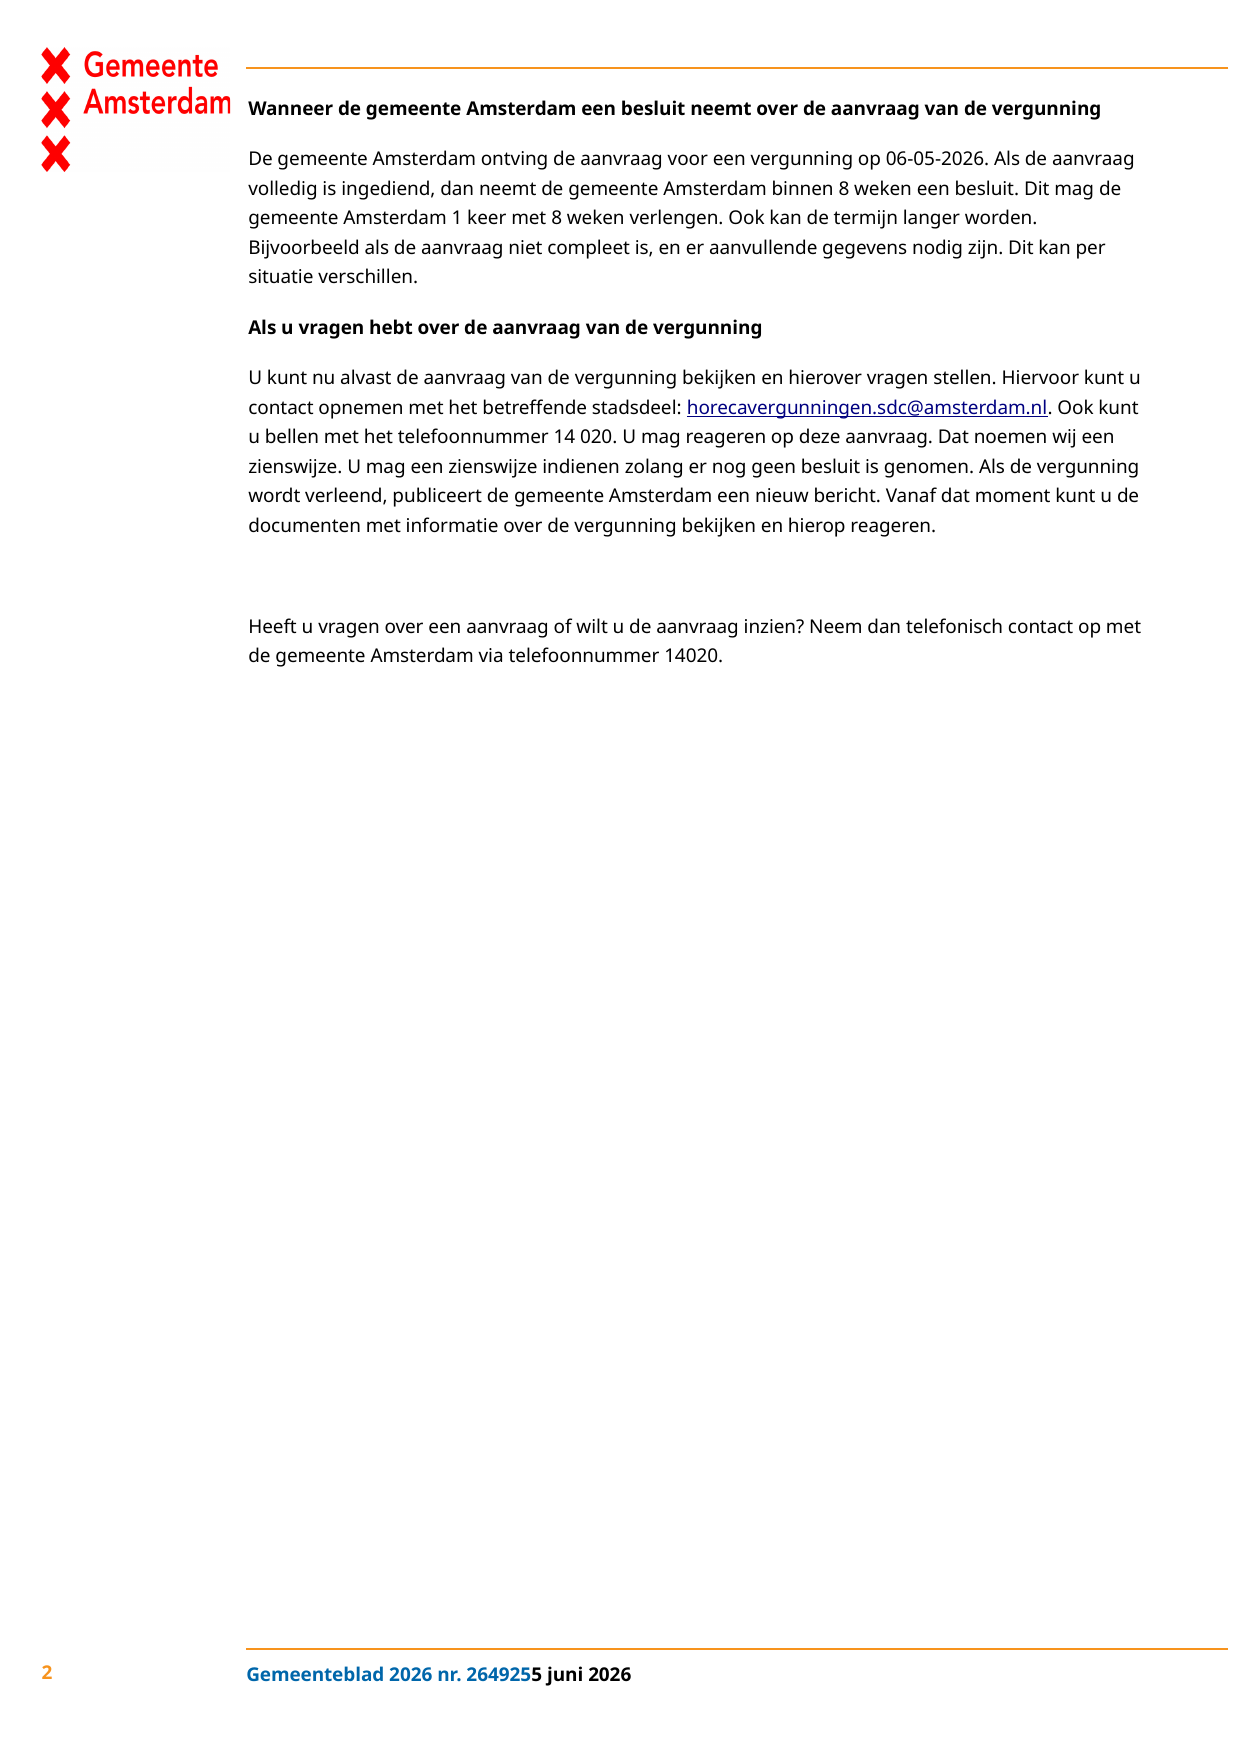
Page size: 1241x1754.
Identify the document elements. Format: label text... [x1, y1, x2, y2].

text Als u vragen hebt over de aanvraag van de vergunning [248, 314, 1152, 340]
text U kunt nu alvast de aanvraag van de vergunning bekijken en hierover vragen stellen. Hiervoor kunt u contact opnemen met het betreffende stadsdeel: horecavergunningen.sdc@amsterdam.nl. Ook kunt u bellen met het telefoonnummer 14 020. U mag reageren op deze aanvraag. Dat noemen wij een zienswijze. U mag een zienswijze indienen zolang er nog geen besluit is genomen. Als de vergunning wordt verleend, publiceert de gemeente Amsterdam een nieuw bericht. Vanaf dat moment kunt u de documenten met informatie over de vergunning bekijken en hierop reageren. [248, 364, 1152, 538]
text Wanneer de gemeente Amsterdam een besluit neemt over de aanvraag van de vergunning [248, 95, 1152, 121]
text De gemeente Amsterdam ontving de aanvraag voor een vergunning op 06-05-2026. Als de aanvraag volledig is ingediend, dan neemt de gemeente Amsterdam binnen 8 weken een besluit. Dit mag de gemeente Amsterdam 1 keer met 8 weken verlengen. Ook kan de termijn langer worden. Bijvoorbeeld als de aanvraag niet compleet is, en er aanvullende gegevens nodig zijn. Dit kan per situatie verschillen. [248, 145, 1152, 289]
text Heeft u vragen over een aanvraag of wilt u de aanvraag inzien? Neem dan telefonisch contact op met de gemeente Amsterdam via telefoonnummer 14020. [248, 613, 1152, 668]
picture [41, 47, 231, 172]
